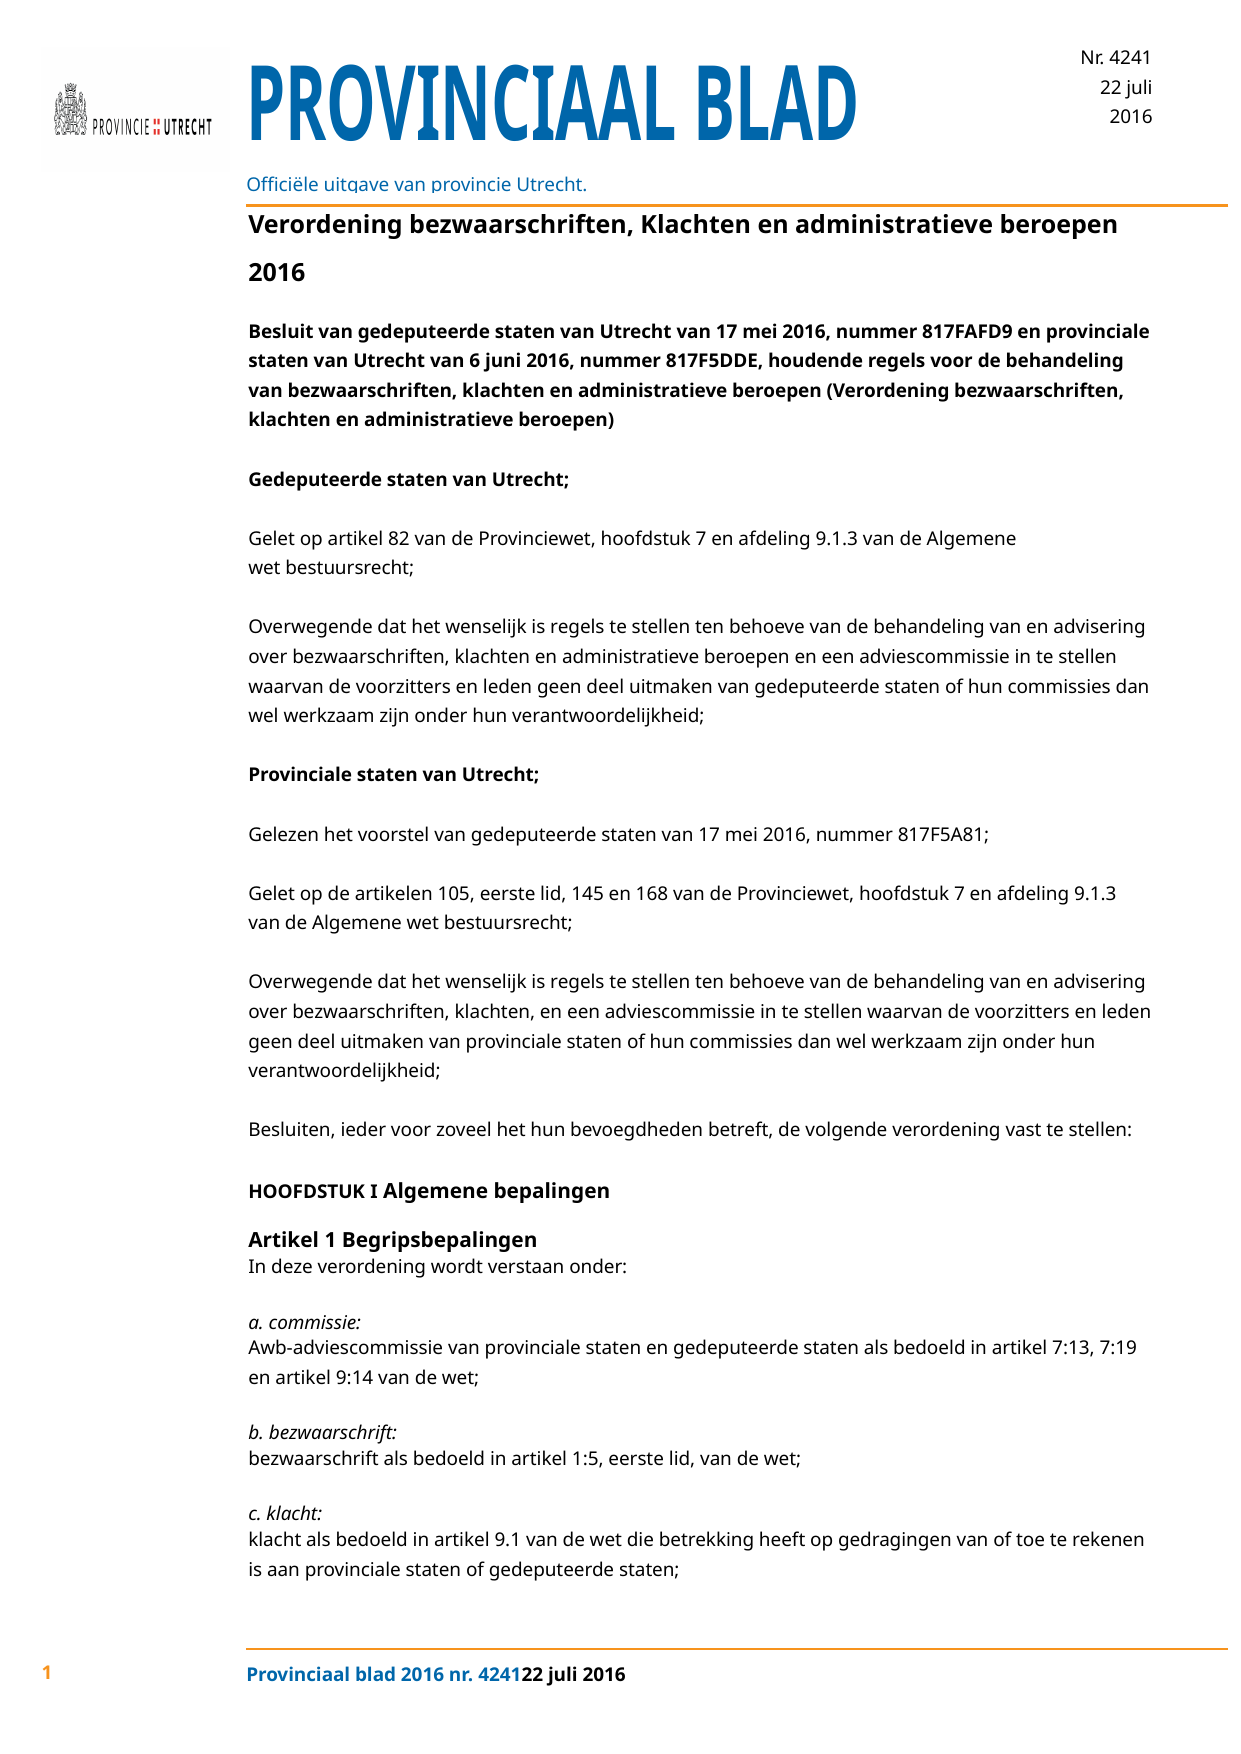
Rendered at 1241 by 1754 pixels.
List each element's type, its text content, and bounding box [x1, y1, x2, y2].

text Verordening bezwaarschriften, Klachten en administratieve beroepen 2016 [248, 207, 1152, 288]
picture [41, 47, 231, 172]
text Gelet op artikel 82 van de Provinciewet, hoofdstuk 7 en afdeling 9.1.3 van de Algemene wet bestuursrecht; [248, 525, 1152, 580]
text Gelezen het voorstel van gedeputeerde staten van 17 mei 2016, nummer 817F5A81; [248, 821, 1152, 847]
text In deze verordening wordt verstaan onder: [248, 1253, 1152, 1279]
text bezwaarschrift als bedoeld in artikel 1:5, eerste lid, van de wet; [248, 1445, 1152, 1471]
text HOOFDSTUK I Algemene bepalingen [248, 1176, 1152, 1204]
text klacht als bedoeld in artikel 9.1 van de wet die betrekking heeft op gedragingen van of toe te rekenen is aan provinciale staten of gedeputeerde staten; [248, 1526, 1152, 1582]
text Gedeputeerde staten van Utrecht; [248, 466, 1152, 492]
text Gelet op de artikelen 105, eerste lid, 145 en 168 van de Provinciewet, hoofdstuk 7 en afdeling 9.1.3 van de Algemene wet bestuursrecht; [248, 880, 1152, 935]
text Overwegende dat het wenselijk is regels te stellen ten behoeve van de behandeling van en advisering over bezwaarschriften, klachten en administratieve beroepen en een adviescommissie in te stellen waarvan de voorzitters en leden geen deel uitmaken van gedeputeerde staten of hun commissies dan wel werkzaam zijn onder hun verantwoordelijkheid; [248, 614, 1152, 728]
text Besluiten, ieder voor zoveel het hun bevoegdheden betreft, de volgende verordening vast te stellen: [248, 1117, 1152, 1142]
text Besluit van gedeputeerde staten van Utrecht van 17 mei 2016, nummer 817FAFD9 en provinciale staten van Utrecht van 6 juni 2016, nummer 817F5DDE, houdende regels voor de behandeling van bezwaarschriften, klachten en administratieve beroepen (Verordening bezwaarschriften, klachten en administratieve beroepen) [248, 318, 1152, 432]
text c. klacht: [248, 1501, 1152, 1526]
text Awb-adviescommissie van provinciale staten en gedeputeerde staten als bedoeld in artikel 7:13, 7:19 en artikel 9:14 van de wet; [248, 1334, 1152, 1390]
text a. commissie: [248, 1309, 1152, 1334]
text Overwegende dat het wenselijk is regels te stellen ten behoeve van de behandeling van en advisering over bezwaarschriften, klachten, en een adviescommissie in te stellen waarvan de voorzitters en leden geen deel uitmaken van provinciale staten of hun commissies dan wel werkzaam zijn onder hun verantwoordelijkheid; [248, 969, 1152, 1083]
text Provinciale staten van Utrecht; [248, 762, 1152, 787]
text Artikel 1 Begripsbepalingen [248, 1225, 1152, 1253]
text b. bezwaarschrift: [248, 1419, 1152, 1445]
